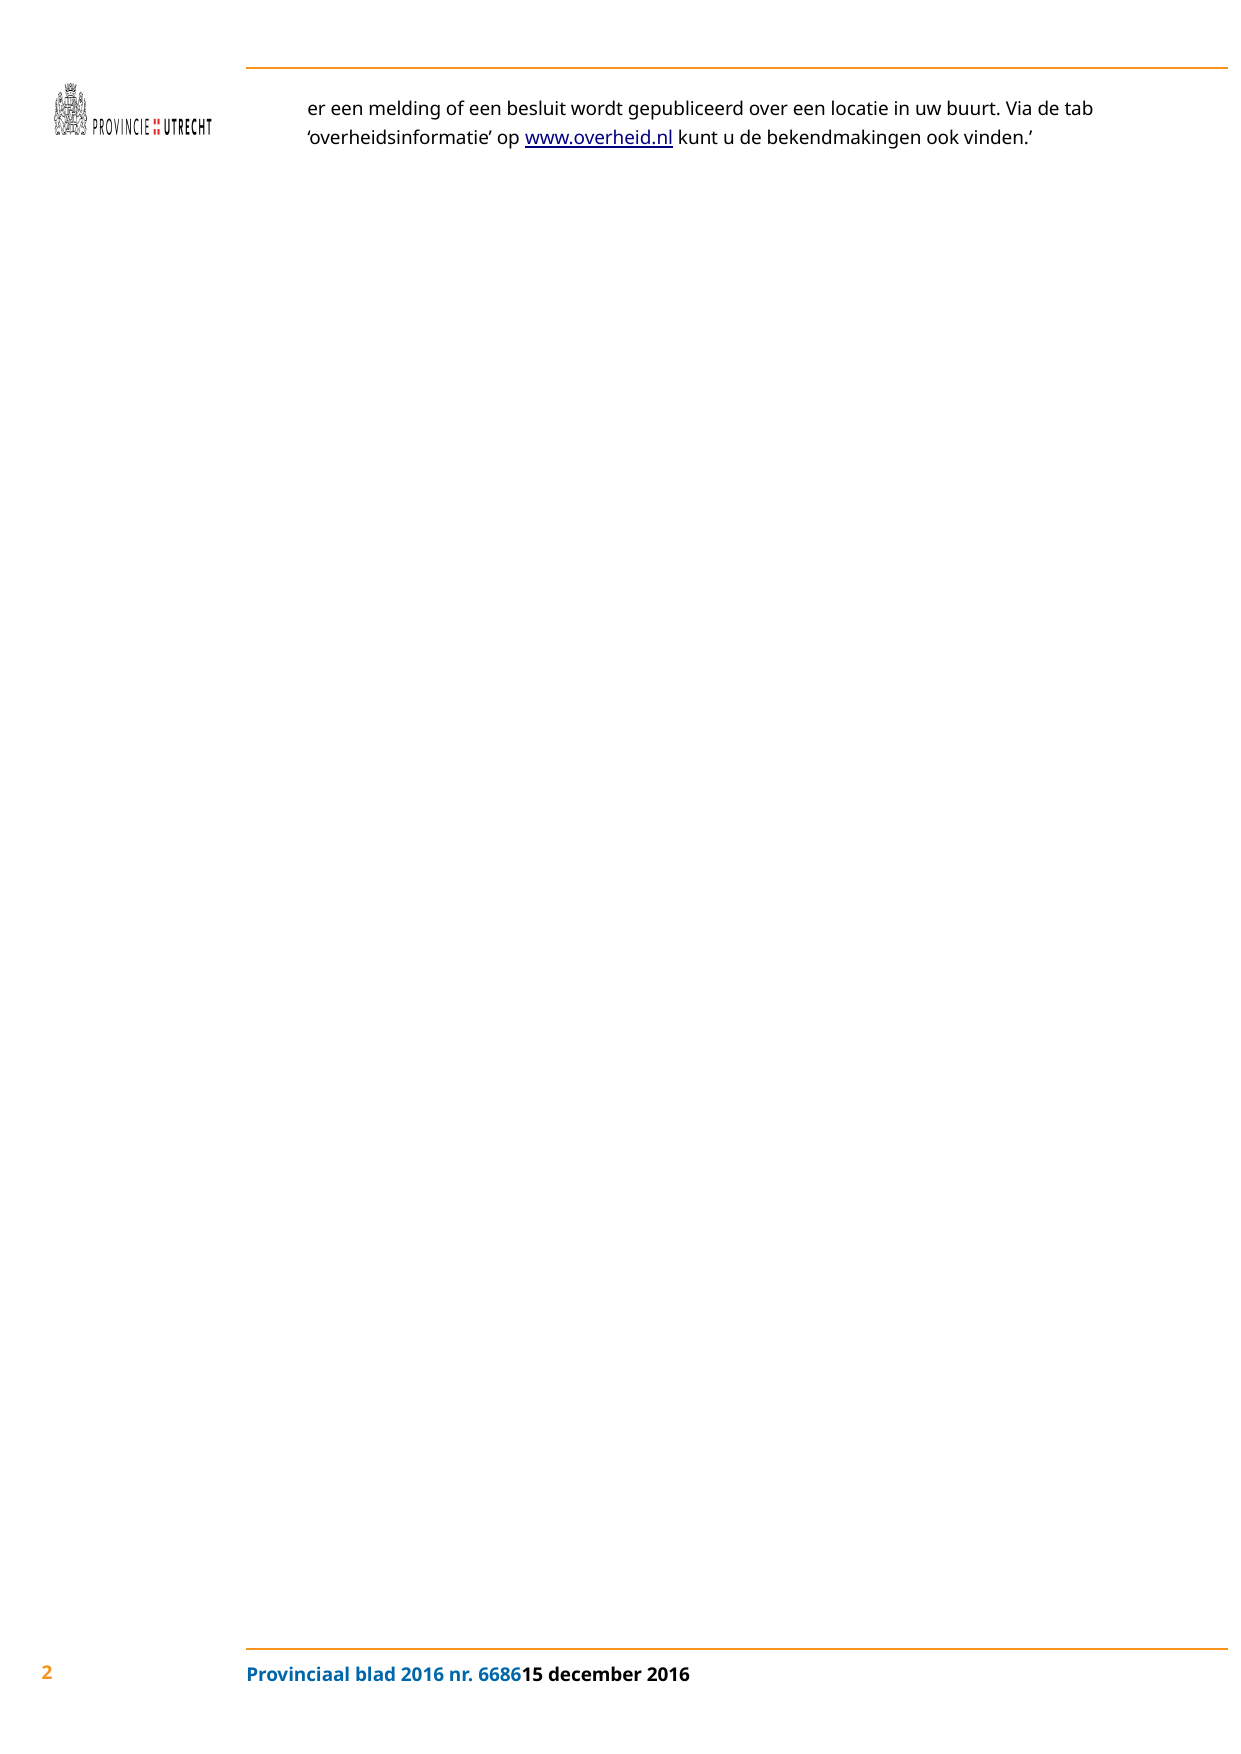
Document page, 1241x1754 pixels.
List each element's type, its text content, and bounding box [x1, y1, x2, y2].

picture [41, 47, 231, 172]
list er een melding of een besluit wordt gepubliceerd over een locatie in uw buurt. Via de tab ‘overheidsinformatie’ op www.overheid.nl kunt u de bekendmakingen ook vinden.’ [248, 95, 1152, 150]
